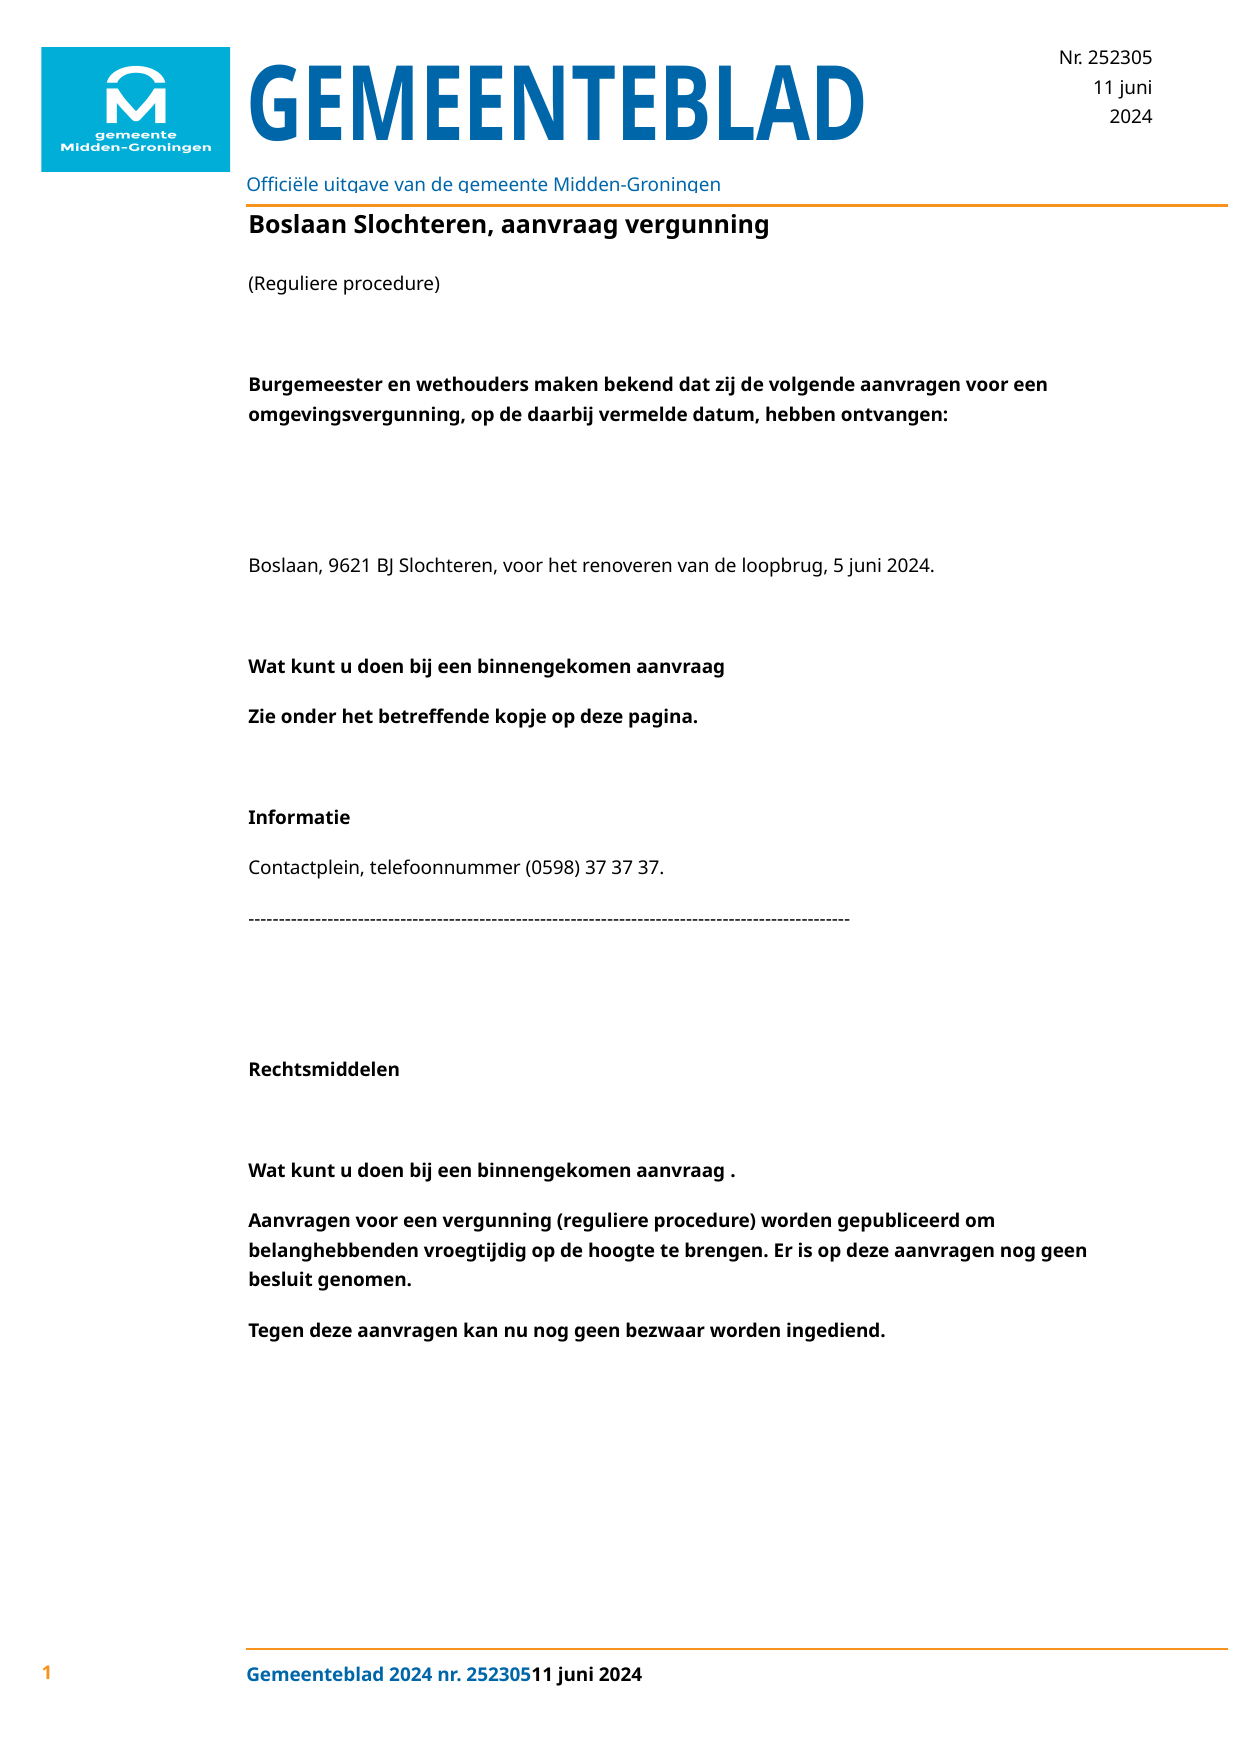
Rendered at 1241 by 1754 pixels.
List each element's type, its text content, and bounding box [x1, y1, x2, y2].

text Boslaan Slochteren, aanvraag vergunning [248, 207, 1152, 241]
text Zie onder het betreffende kopje op deze pagina. [248, 703, 1152, 729]
text Aanvragen voor een vergunning (reguliere procedure) worden gepubliceerd om belanghebbenden vroegtijdig op de hoogte te brengen. Er is op deze aanvragen nog geen besluit genomen. [248, 1207, 1152, 1292]
text Contactplein, telefoonnummer (0598) 37 37 37. [248, 854, 1152, 880]
text Rechtsmiddelen [248, 1056, 1152, 1082]
picture [108, 66, 164, 82]
text Wat kunt u doen bij een binnengekomen aanvraag . [248, 1157, 1152, 1183]
picture [184, 146, 190, 153]
text Tegen deze aanvragen kan nu nog geen bezwaar worden ingediend. [248, 1317, 1152, 1343]
text Boslaan, 9621 BJ Slochteren, voor het renoveren van de loopbrug, 5 juni 2024. [248, 552, 1152, 578]
text Burgemeester en wethouders maken bekend dat zij de volgende aanvragen voor een omgevingsvergunning, op de daarbij vermelde datum, hebben ontvangen: [248, 371, 1152, 426]
text (Reguliere procedure) [248, 270, 1152, 296]
text Informatie [248, 804, 1152, 830]
picture [107, 89, 165, 122]
text --------------------------------------------------------------------------------------------------- [248, 905, 1152, 931]
text Wat kunt u doen bij een binnengekomen aanvraag [248, 653, 1152, 678]
